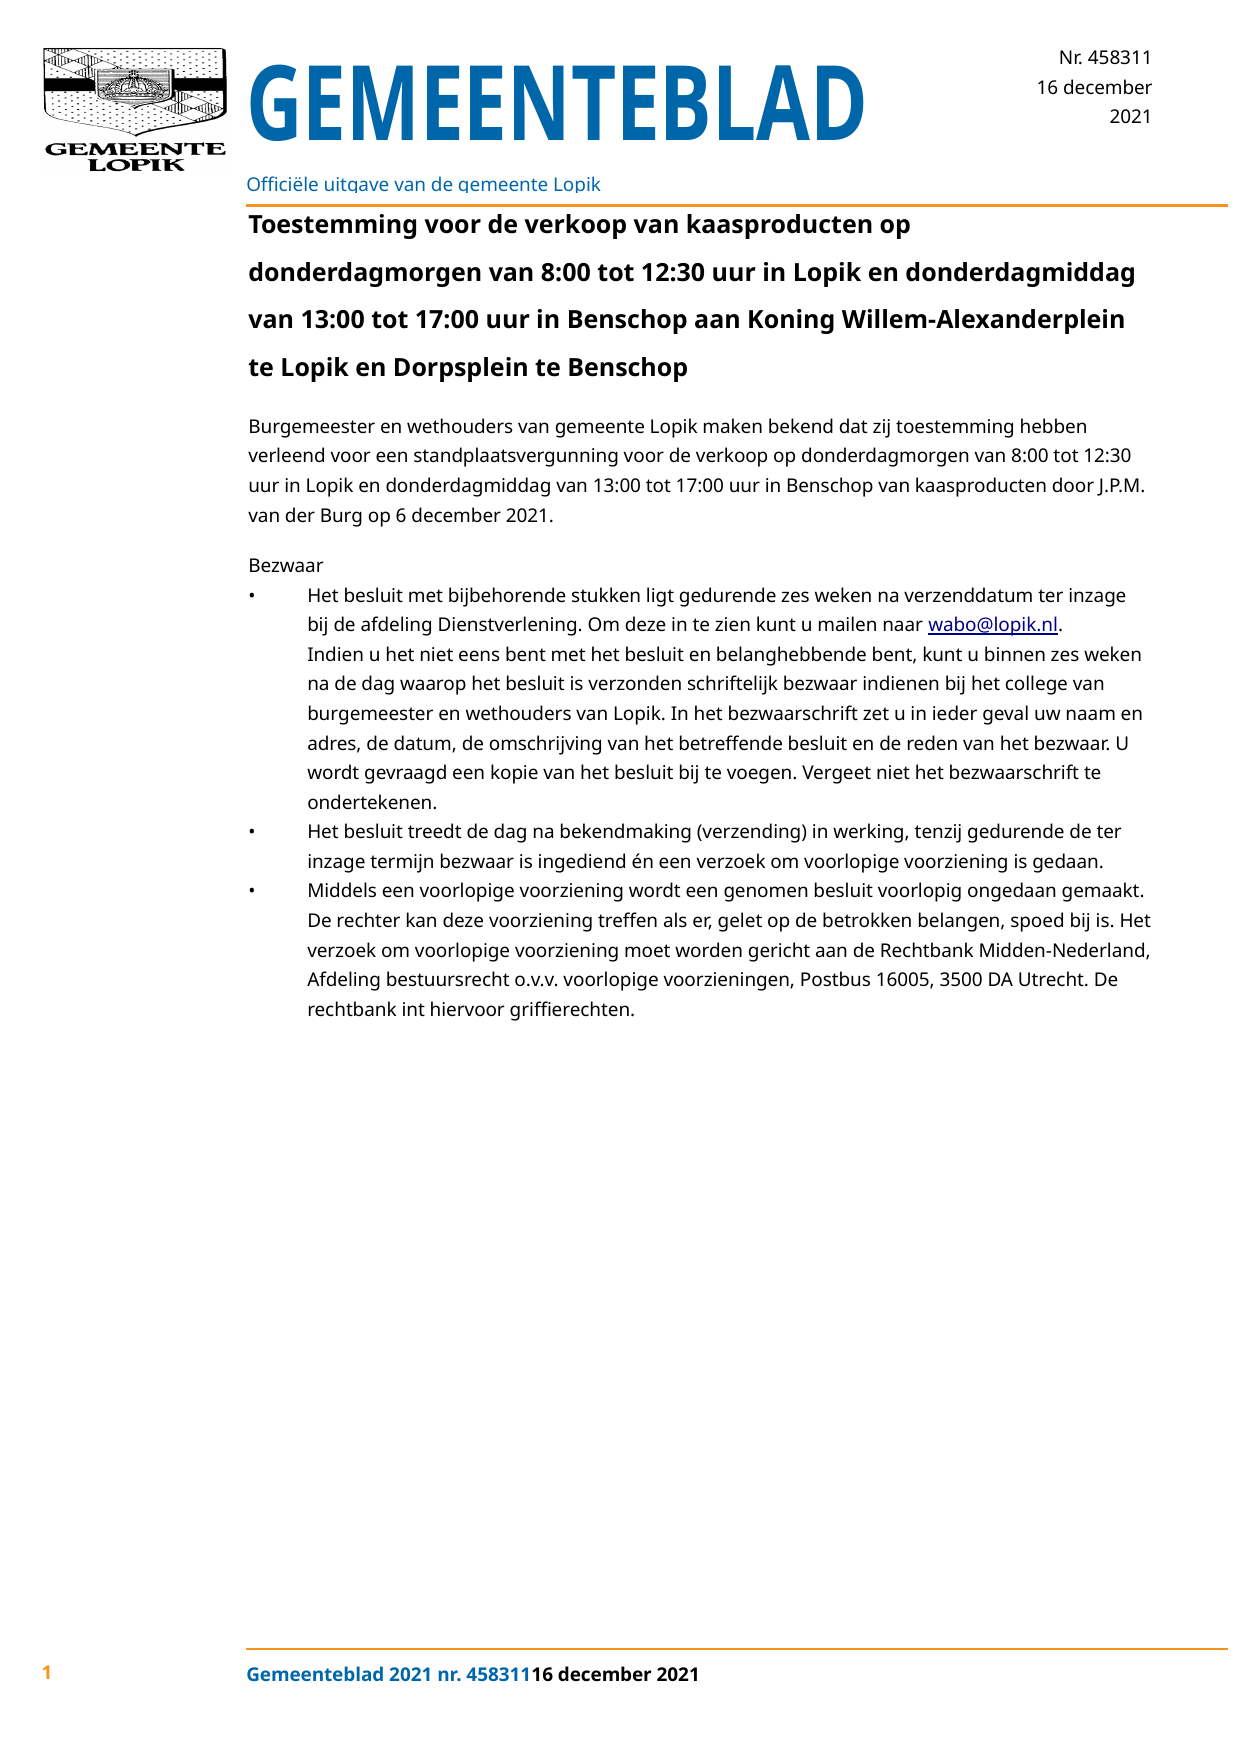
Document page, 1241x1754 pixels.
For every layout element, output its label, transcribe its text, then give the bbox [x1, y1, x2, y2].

text Burgemeester en wethouders van gemeente Lopik maken bekend dat zij toestemming hebben verleend voor een standplaatsvergunning voor de verkoop op donderdagmorgen van 8:00 tot 12:30 uur in Lopik en donderdagmiddag van 13:00 tot 17:00 uur in Benschop van kaasproducten door J.P.M. van der Burg op 6 december 2021. [248, 413, 1152, 528]
text Toestemming voor de verkoop van kaasproducten op donderdagmorgen van 8:00 tot 12:30 uur in Lopik en donderdagmiddag van 13:00 tot 17:00 uur in Benschop aan Koning Willem-Alexanderplein te Lopik en Dorpsplein te Benschop [248, 207, 1152, 384]
list Middels een voorlopige voorziening wordt een genomen besluit voorlopig ongedaan gemaakt. De rechter kan deze voorziening treffen als er, gelet op de betrokken belangen, spoed bij is. Het verzoek om voorlopige voorziening moet worden gericht aan de Rechtbank Midden-Nederland, Afdeling bestuursrecht o.v.v. voorlopige voorzieningen, Postbus 16005, 3500 DA Utrecht. De rechtbank int hiervoor griffierechten. [248, 878, 1152, 1022]
picture [41, 47, 231, 172]
list Het besluit treedt de dag na bekendmaking (verzending) in werking, tenzij gedurende de ter inzage termijn bezwaar is ingediend én een verzoek om voorlopige voorziening is gedaan. [248, 818, 1152, 874]
list Het besluit met bijbehorende stukken ligt gedurende zes weken na verzenddatum ter inzage bij de afdeling Dienstverlening. Om deze in te zien kunt u mailen naar wabo@lopik.nl. [248, 582, 1152, 637]
text Bezwaar [248, 552, 1152, 578]
list Indien u het niet eens bent met het besluit en belanghebbende bent, kunt u binnen zes weken na de dag waarop het besluit is verzonden schriftelijk bezwaar indienen bij het college van burgemeester en wethouders van Lopik. In het bezwaarschrift zet u in ieder geval uw naam en adres, de datum, de omschrijving van het betreffende besluit en de reden van het bezwaar. U wordt gevraagd een kopie van het besluit bij te voegen. Vergeet niet het bezwaarschrift te ondertekenen. [248, 641, 1152, 815]
